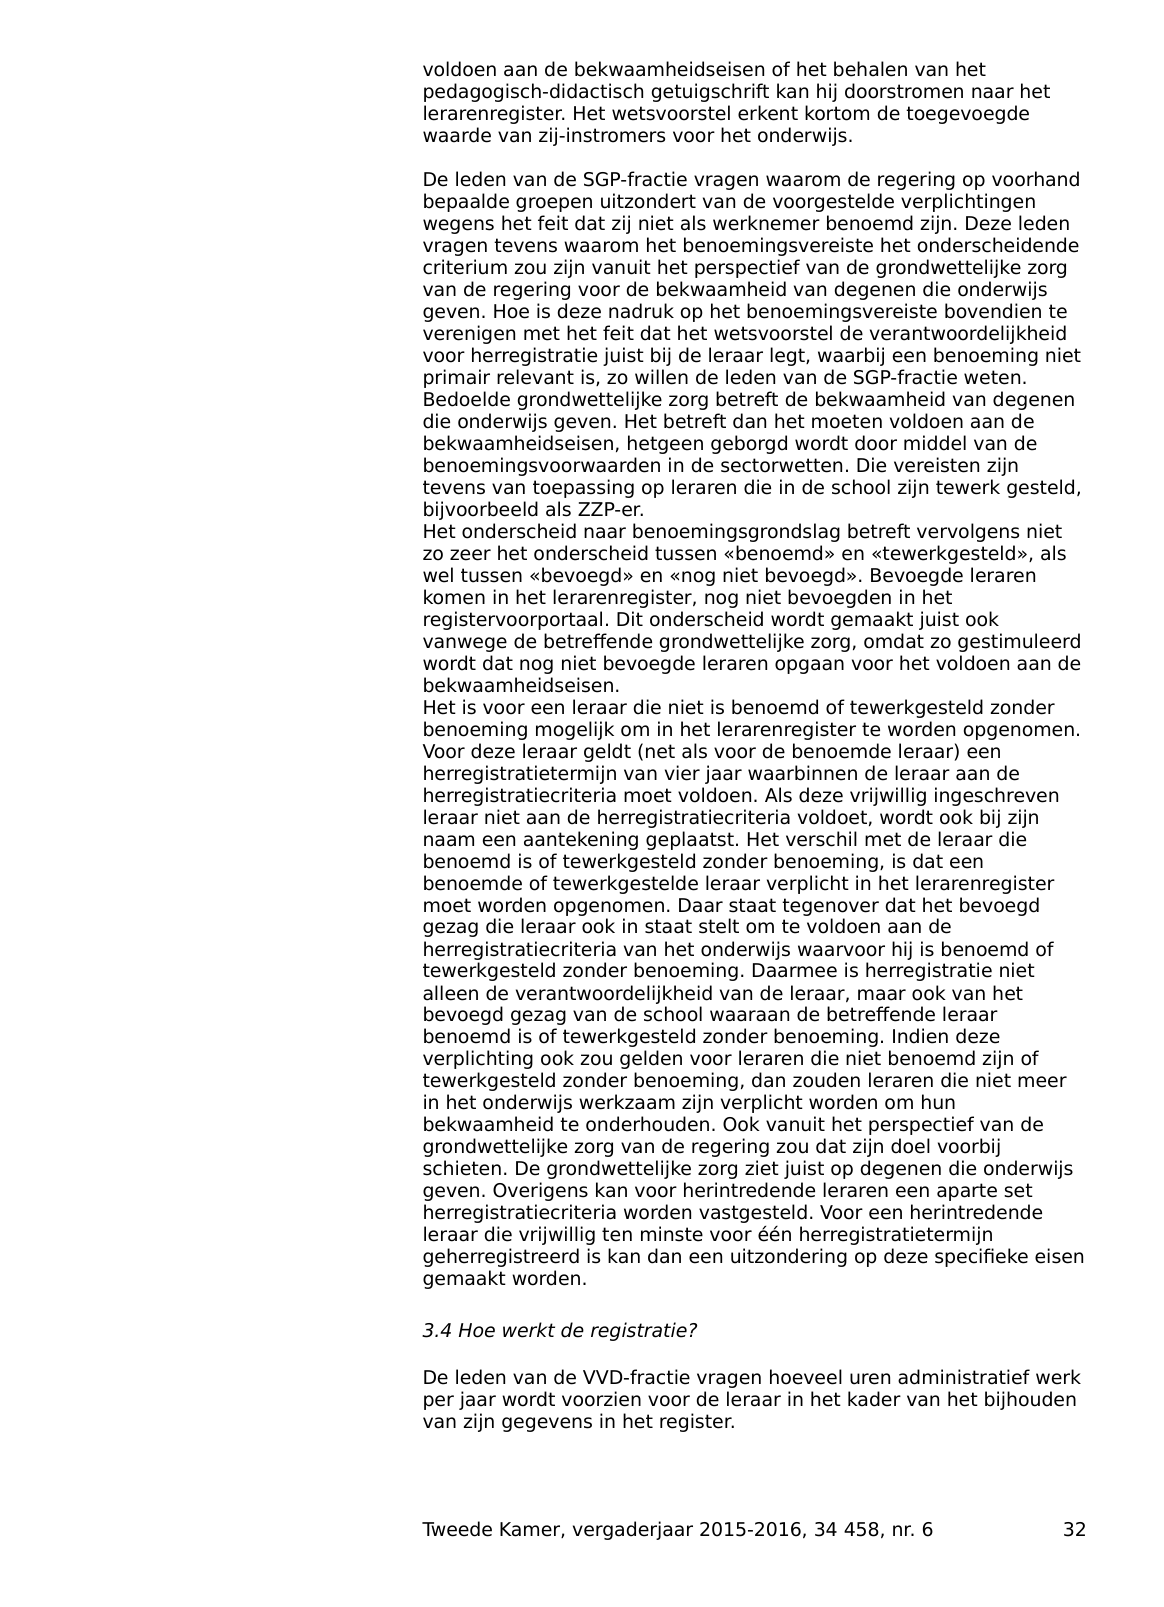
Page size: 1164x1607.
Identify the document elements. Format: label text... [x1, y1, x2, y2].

text De leden van de VVD-fractie vragen hoeveel uren administratief werk per jaar wordt voorzien voor de leraar in het kader van het bijhouden van zijn gegevens in het register. [422, 1367, 1087, 1433]
text voldoen aan de bekwaamheidseisen of het behalen van het pedagogisch-didactisch getuigschrift kan hij doorstromen naar het lerarenregister. Het wetsvoorstel erkent kortom de toegevoegde waarde van zij-instromers voor het onderwijs. [422, 59, 1087, 147]
text De leden van de SGP-fractie vragen waarom de regering op voorhand bepaalde groepen uitzondert van de voorgestelde verplichtingen wegens het feit dat zij niet als werknemer benoemd zijn. Deze leden vragen tevens waarom het benoemingsvereiste het onderscheidende criterium zou zijn vanuit het perspectief van de grondwettelijke zorg van de regering voor de bekwaamheid van degenen die onderwijs geven. Hoe is deze nadruk op het benoemingsvereiste bovendien te verenigen met het feit dat het wetsvoorstel de verantwoordelijkheid voor herregistratie juist bij de leraar legt, waarbij een benoeming niet primair relevant is, zo willen de leden van de SGP-fractie weten. [422, 169, 1087, 389]
text Het onderscheid naar benoemingsgrondslag betreft vervolgens niet zo zeer het onderscheid tussen «benoemd» en «tewerkgesteld», als wel tussen «bevoegd» en «nog niet bevoegd». Bevoegde leraren komen in het lerarenregister, nog niet bevoegden in het registervoorportaal. Dit onderscheid wordt gemaakt juist ook vanwege de betreffende grondwettelijke zorg, omdat zo gestimuleerd wordt dat nog niet bevoegde leraren opgaan voor het voldoen aan de bekwaamheidseisen. [422, 521, 1087, 697]
text Bedoelde grondwettelijke zorg betreft de bekwaamheid van degenen die onderwijs geven. Het betreft dan het moeten voldoen aan de bekwaamheidseisen, hetgeen geborgd wordt door middel van de benoemingsvoorwaarden in de sectorwetten. Die vereisten zijn tevens van toepassing op leraren die in de school zijn tewerk gesteld, bijvoorbeeld als ZZP-er. [422, 389, 1087, 521]
text Het is voor een leraar die niet is benoemd of tewerkgesteld zonder benoeming mogelijk om in het lerarenregister te worden opgenomen. Voor deze leraar geldt (net als voor de benoemde leraar) een herregistratietermijn van vier jaar waarbinnen de leraar aan de herregistratiecriteria moet voldoen. Als deze vrijwillig ingeschreven leraar niet aan de herregistratiecriteria voldoet, wordt ook bij zijn naam een aantekening geplaatst. Het verschil met de leraar die benoemd is of tewerkgesteld zonder benoeming, is dat een benoemde of tewerkgestelde leraar verplicht in het lerarenregister moet worden opgenomen. Daar staat tegenover dat het bevoegd gezag die leraar ook in staat stelt om te voldoen aan de herregistratiecriteria van het onderwijs waarvoor hij is benoemd of tewerkgesteld zonder benoeming. Daarmee is herregistratie niet alleen de verantwoordelijkheid van de leraar, maar ook van het bevoegd gezag van de school waaraan de betreffende leraar benoemd is of tewerkgesteld zonder benoeming. Indien deze verplichting ook zou gelden voor leraren die niet benoemd zijn of tewerkgesteld zonder benoeming, dan zouden leraren die niet meer in het onderwijs werkzaam zijn verplicht worden om hun bekwaamheid te onderhouden. Ook vanuit het perspectief van de grondwettelijke zorg van de regering zou dat zijn doel voorbij schieten. De grondwettelijke zorg ziet juist op degenen die onderwijs geven. Overigens kan voor herintredende leraren een aparte set herregistratiecriteria worden vastgesteld. Voor een herintredende leraar die vrijwillig ten minste voor één herregistratietermijn geherregistreerd is kan dan een uitzondering op deze specifieke eisen gemaakt worden. [422, 697, 1087, 1290]
subtitle 3.4 Hoe werkt de registratie? [422, 1320, 1087, 1342]
